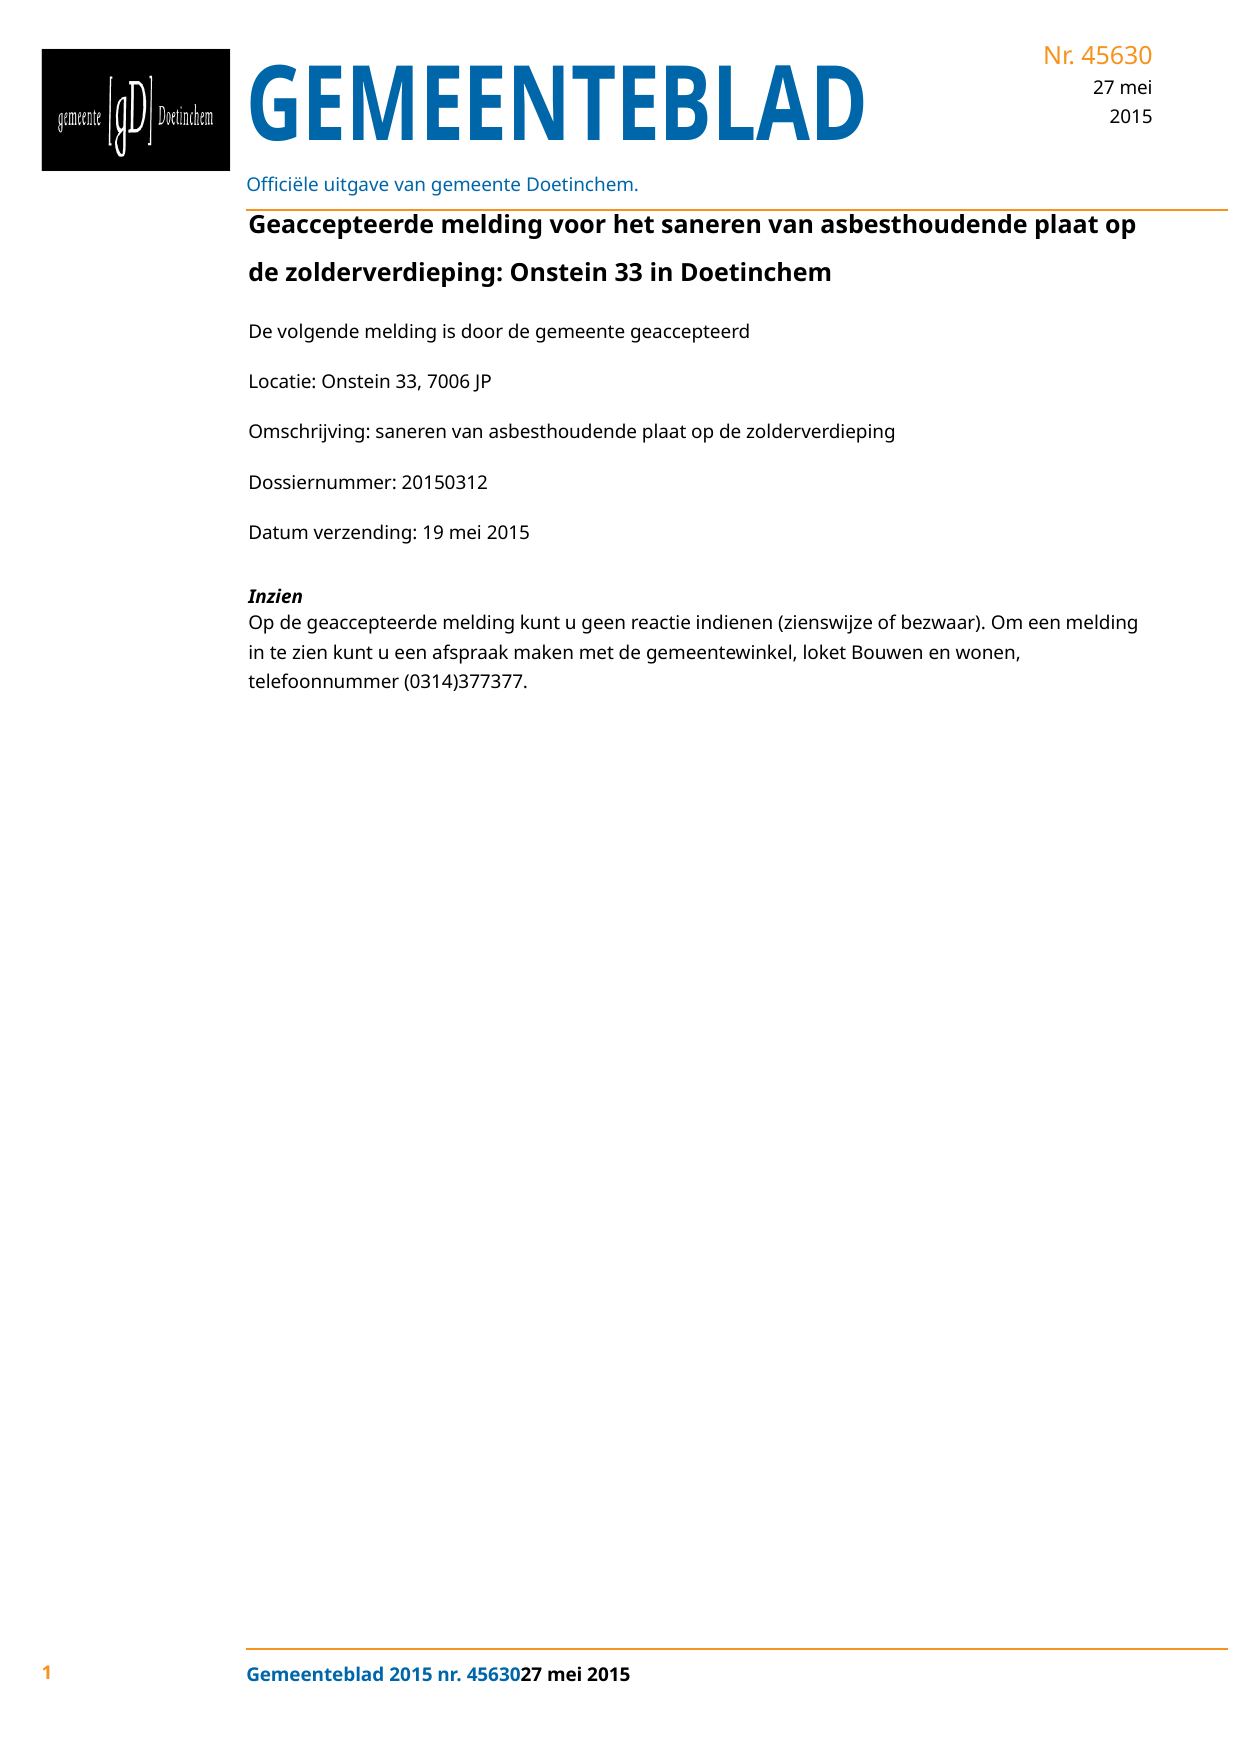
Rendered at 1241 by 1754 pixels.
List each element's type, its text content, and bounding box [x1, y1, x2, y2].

text Datum verzending: 19 mei 2015 [248, 519, 1152, 545]
text Omschrijving: saneren van asbesthoudende plaat op de zolderverdieping [248, 419, 1152, 444]
text Op de geaccepteerde melding kunt u geen reactie indienen (zienswijze of bezwaar). Om een melding in te zien kunt u een afspraak maken met de gemeentewinkel, loket Bouwen en wonen, telefoonnummer (0314)377377. [248, 609, 1152, 694]
text Inzien [248, 583, 1152, 609]
text Geaccepteerde melding voor het saneren van asbesthoudende plaat op de zolderverdieping: Onstein 33 in Doetinchem [248, 211, 1152, 288]
text Locatie: Onstein 33, 7006 JP [248, 368, 1152, 394]
text Dossiernummer: 20150312 [248, 469, 1152, 495]
text De volgende melding is door de gemeente geaccepteerd [248, 318, 1152, 344]
picture [41, 47, 231, 172]
